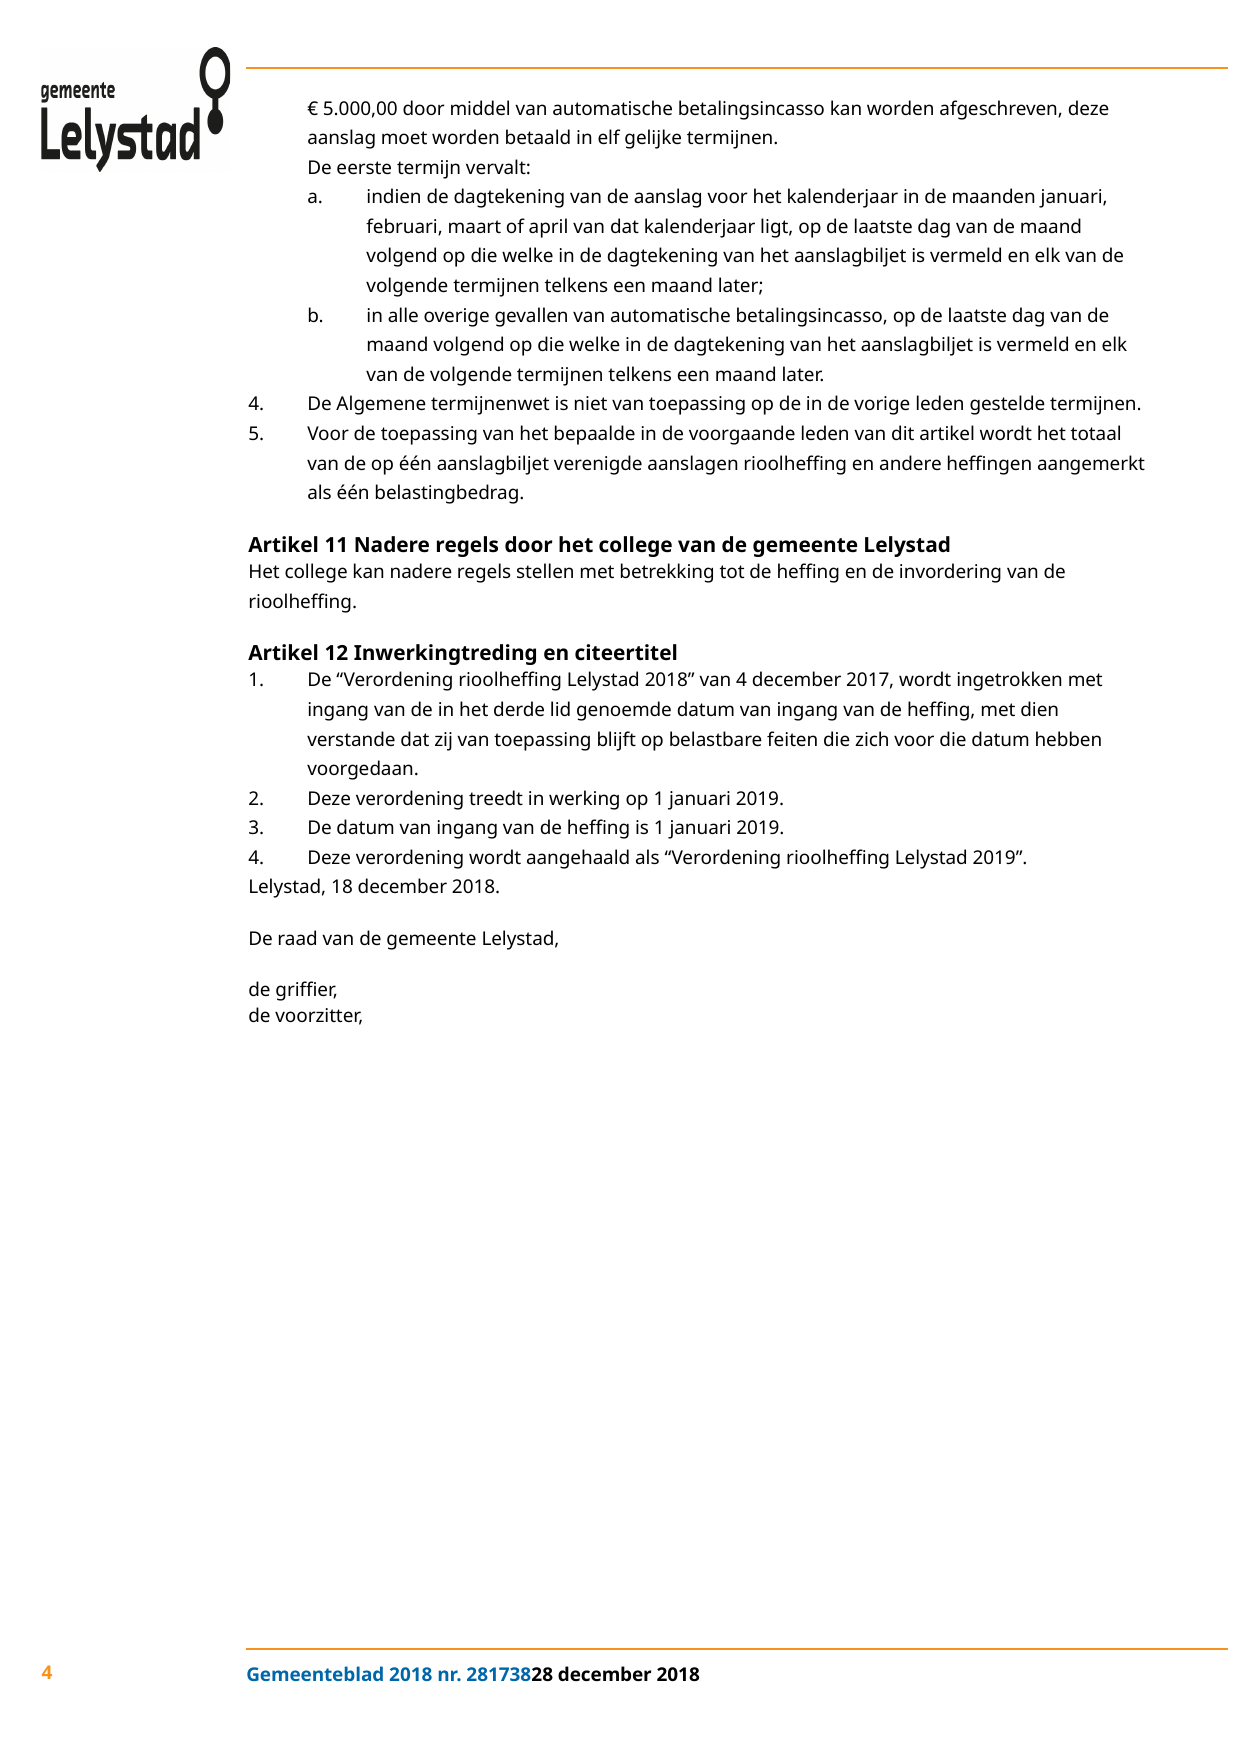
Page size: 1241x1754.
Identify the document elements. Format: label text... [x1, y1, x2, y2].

list De datum van ingang van de heffing is 1 januari 2019. [248, 814, 1152, 840]
text Lelystad, 18 december 2018. [248, 874, 1152, 899]
text Artikel 12 Inwerkingtreding en citeertitel [248, 638, 1152, 667]
text de griffier, [248, 977, 1152, 1002]
text de voorzitter, [248, 1002, 1152, 1028]
list Deze verordening wordt aangehaald als “Verordening rioolheffing Lelystad 2019”. [248, 844, 1152, 870]
list indien de dagtekening van de aanslag voor het kalenderjaar in de maanden januari, februari, maart of april van dat kalenderjaar ligt, op de laatste dag van de maand volgend op die welke in de dagtekening van het aanslagbiljet is vermeld en elk van de volgende termijnen telkens een maand later; [307, 183, 1152, 298]
picture [41, 47, 231, 172]
list € 5.000,00 door middel van automatische betalingsincasso kan worden afgeschreven, deze aanslag moet worden betaald in elf gelijke termijnen. [248, 95, 1152, 150]
list in alle overige gevallen van automatische betalingsincasso, op de laatste dag van de maand volgend op die welke in de dagtekening van het aanslagbiljet is vermeld en elk van de volgende termijnen telkens een maand later. [307, 302, 1152, 387]
text Artikel 11 Nadere regels door het college van de gemeente Lelystad [248, 530, 1152, 558]
list De eerste termijn vervalt: [248, 154, 1152, 180]
text Het college kan nadere regels stellen met betrekking tot de heffing en de invordering van de rioolheffing. [248, 558, 1152, 613]
list De “Verordening rioolheffing Lelystad 2018” van 4 december 2017, wordt ingetrokken met ingang van de in het derde lid genoemde datum van ingang van de heffing, met dien verstande dat zij van toepassing blijft op belastbare feiten die zich voor die datum hebben voorgedaan. [248, 667, 1152, 781]
text De raad van de gemeente Lelystad, [248, 925, 1152, 951]
list Voor de toepassing van het bepaalde in de voorgaande leden van dit artikel wordt het totaal van de op één aanslagbiljet verenigde aanslagen rioolheffing en andere heffingen aangemerkt als één belastingbedrag. [248, 420, 1152, 505]
list Deze verordening treedt in werking op 1 januari 2019. [248, 785, 1152, 811]
list De Algemene termijnenwet is niet van toepassing op de in de vorige leden gestelde termijnen. [248, 391, 1152, 416]
